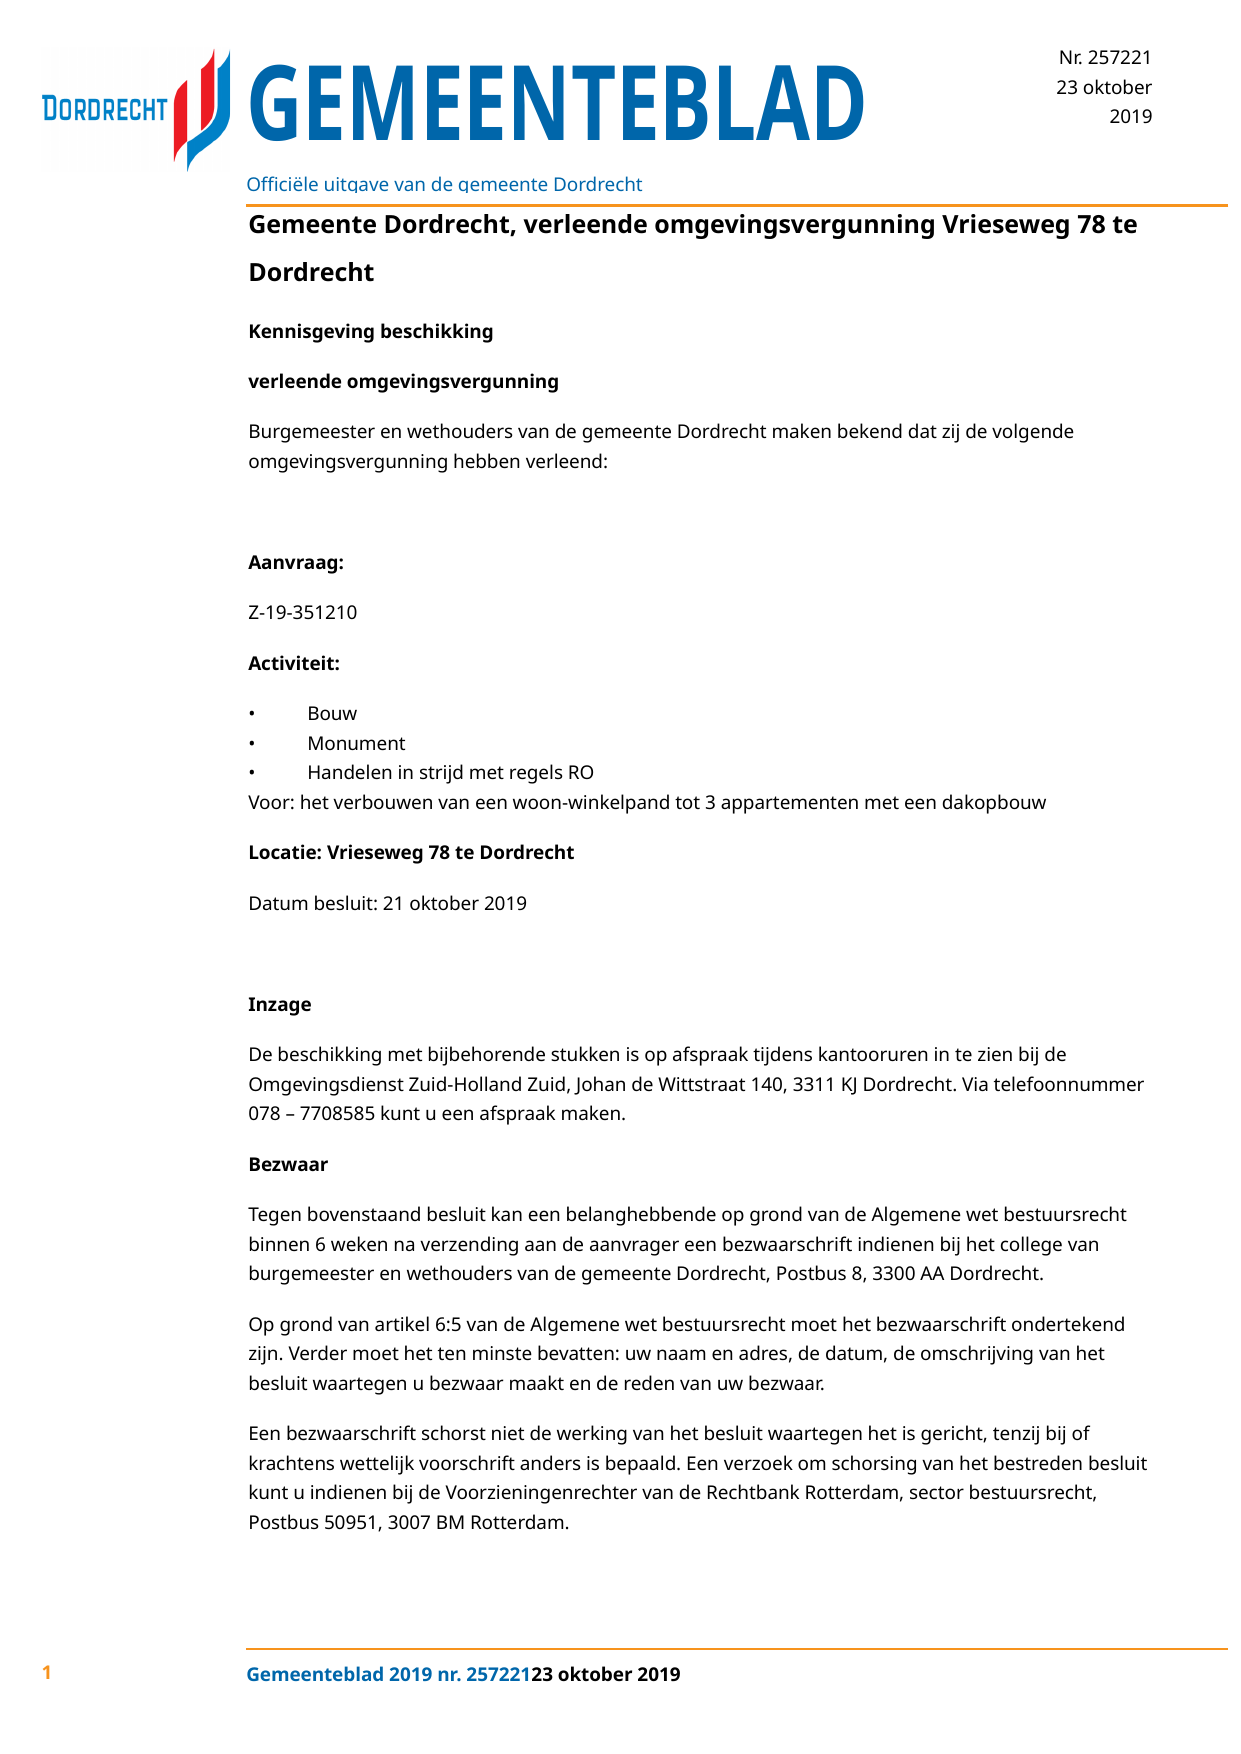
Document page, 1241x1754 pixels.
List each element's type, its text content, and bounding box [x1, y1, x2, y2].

text Datum besluit: 21 oktober 2019 [248, 890, 1152, 916]
text Op grond van artikel 6:5 van de Algemene wet bestuursrecht moet het bezwaarschrift ondertekend zijn. Verder moet het ten minste bevatten: uw naam en adres, de datum, de omschrijving van het besluit waartegen u bezwaar maakt en de reden van uw bezwaar. [248, 1311, 1152, 1396]
text De beschikking met bijbehorende stukken is op afspraak tijdens kantooruren in te zien bij de Omgevingsdienst Zuid-Holland Zuid, Johan de Wittstraat 140, 3311 KJ Dordrecht. Via telefoonnummer 078 – 7708585 kunt u een afspraak maken. [248, 1041, 1152, 1126]
text verleende omgevingsvergunning [248, 368, 1152, 394]
list Monument [248, 730, 1152, 756]
text Een bezwaarschrift schorst niet de werking van het besluit waartegen het is gericht, tenzij bij of krachtens wettelijk voorschrift anders is bepaald. Een verzoek om schorsing van het bestreden besluit kunt u indienen bij de Voorzieningenrechter van de Rechtbank Rotterdam, sector bestuursrecht, Postbus 50951, 3007 BM Rotterdam. [248, 1420, 1152, 1535]
text Locatie: Vrieseweg 78 te Dordrecht [248, 839, 1152, 865]
picture [41, 47, 231, 172]
list Handelen in strijd met regels RO [248, 759, 1152, 785]
text Voor: het verbouwen van een woon-winkelpand tot 3 appartementen met een dakopbouw [248, 789, 1152, 815]
text Activiteit: [248, 650, 1152, 676]
text Bezwaar [248, 1151, 1152, 1177]
text Z-19-351210 [248, 599, 1152, 625]
text Inzage [248, 991, 1152, 1017]
text Burgemeester en wethouders van de gemeente Dordrecht maken bekend dat zij de volgende omgevingsvergunning hebben verleend: [248, 419, 1152, 474]
text Gemeente Dordrecht, verleende omgevingsvergunning Vrieseweg 78 te Dordrecht [248, 207, 1152, 288]
list Bouw [248, 700, 1152, 726]
text Aanvraag: [248, 549, 1152, 575]
text Kennisgeving beschikking [248, 318, 1152, 344]
text Tegen bovenstaand besluit kan een belanghebbende op grond van de Algemene wet bestuursrecht binnen 6 weken na verzending aan de aanvrager een bezwaarschrift indienen bij het college van burgemeester en wethouders van de gemeente Dordrecht, Postbus 8, 3300 AA Dordrecht. [248, 1201, 1152, 1286]
